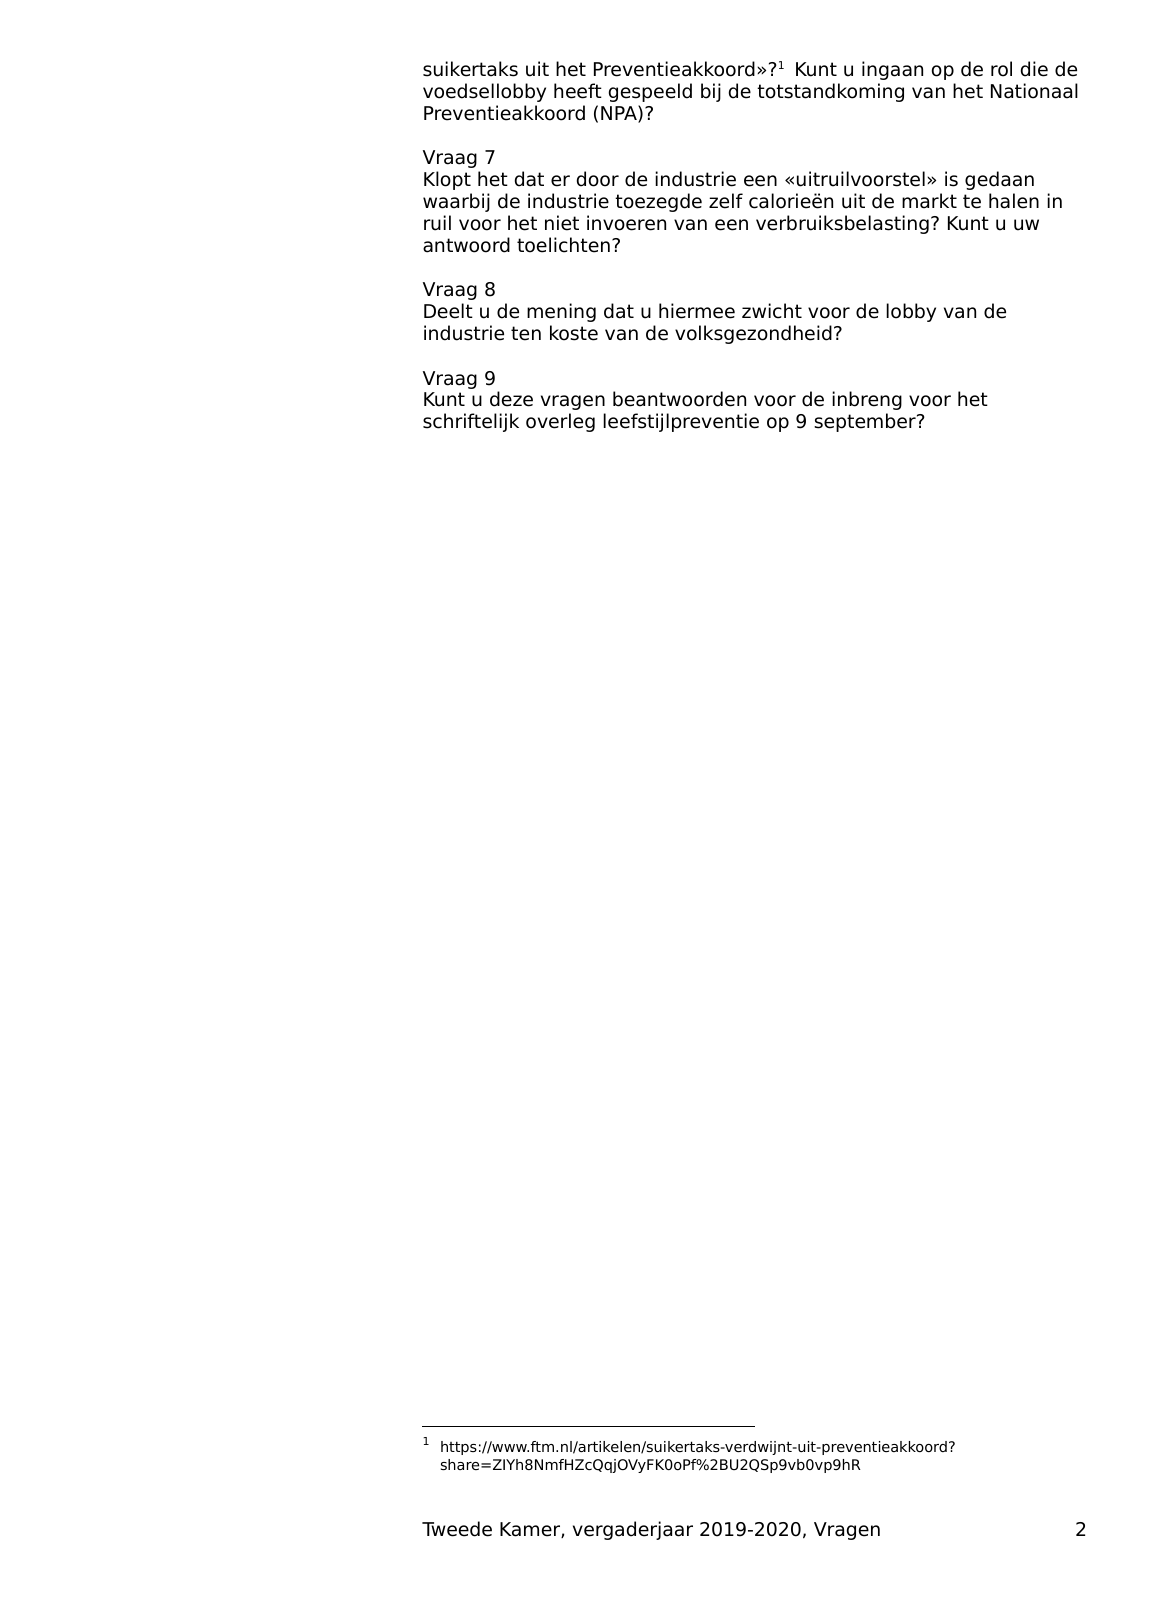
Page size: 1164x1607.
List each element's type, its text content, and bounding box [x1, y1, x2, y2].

text Kunt u deze vragen beantwoorden voor de inbreng voor het schriftelijk overleg leefstijlpreventie op 9 september? [422, 389, 1087, 433]
text Deelt u de mening dat u hiermee zwicht voor de lobby van de industrie ten koste van de volksgezondheid? [422, 301, 1087, 345]
text Klopt het dat er door de industrie een «uitruilvoorstel» is gedaan waarbij de industrie toezegde zelf calorieën uit de markt te halen in ruil voor het niet invoeren van een verbruiksbelasting? Kunt u uw antwoord toelichten? [422, 169, 1087, 257]
text Vraag 8 [422, 279, 1087, 301]
text Vraag 7 [422, 147, 1087, 169]
text suikertaks uit het Preventieakkoord»? Kunt u ingaan op de rol die de voedsellobby heeft gespeeld bij de totstandkoming van het Nationaal Preventieakkoord (NPA)? [422, 59, 1087, 125]
text https://www.ftm.nl/artikelen/suikertaks-verdwijnt-uit-preventieakkoord?share=ZIYh8NmfHZcQqjOVyFK0oPf%2BU2QSp9vb0vp9hR [422, 1435, 1087, 1474]
text Vraag 9 [422, 367, 1087, 389]
